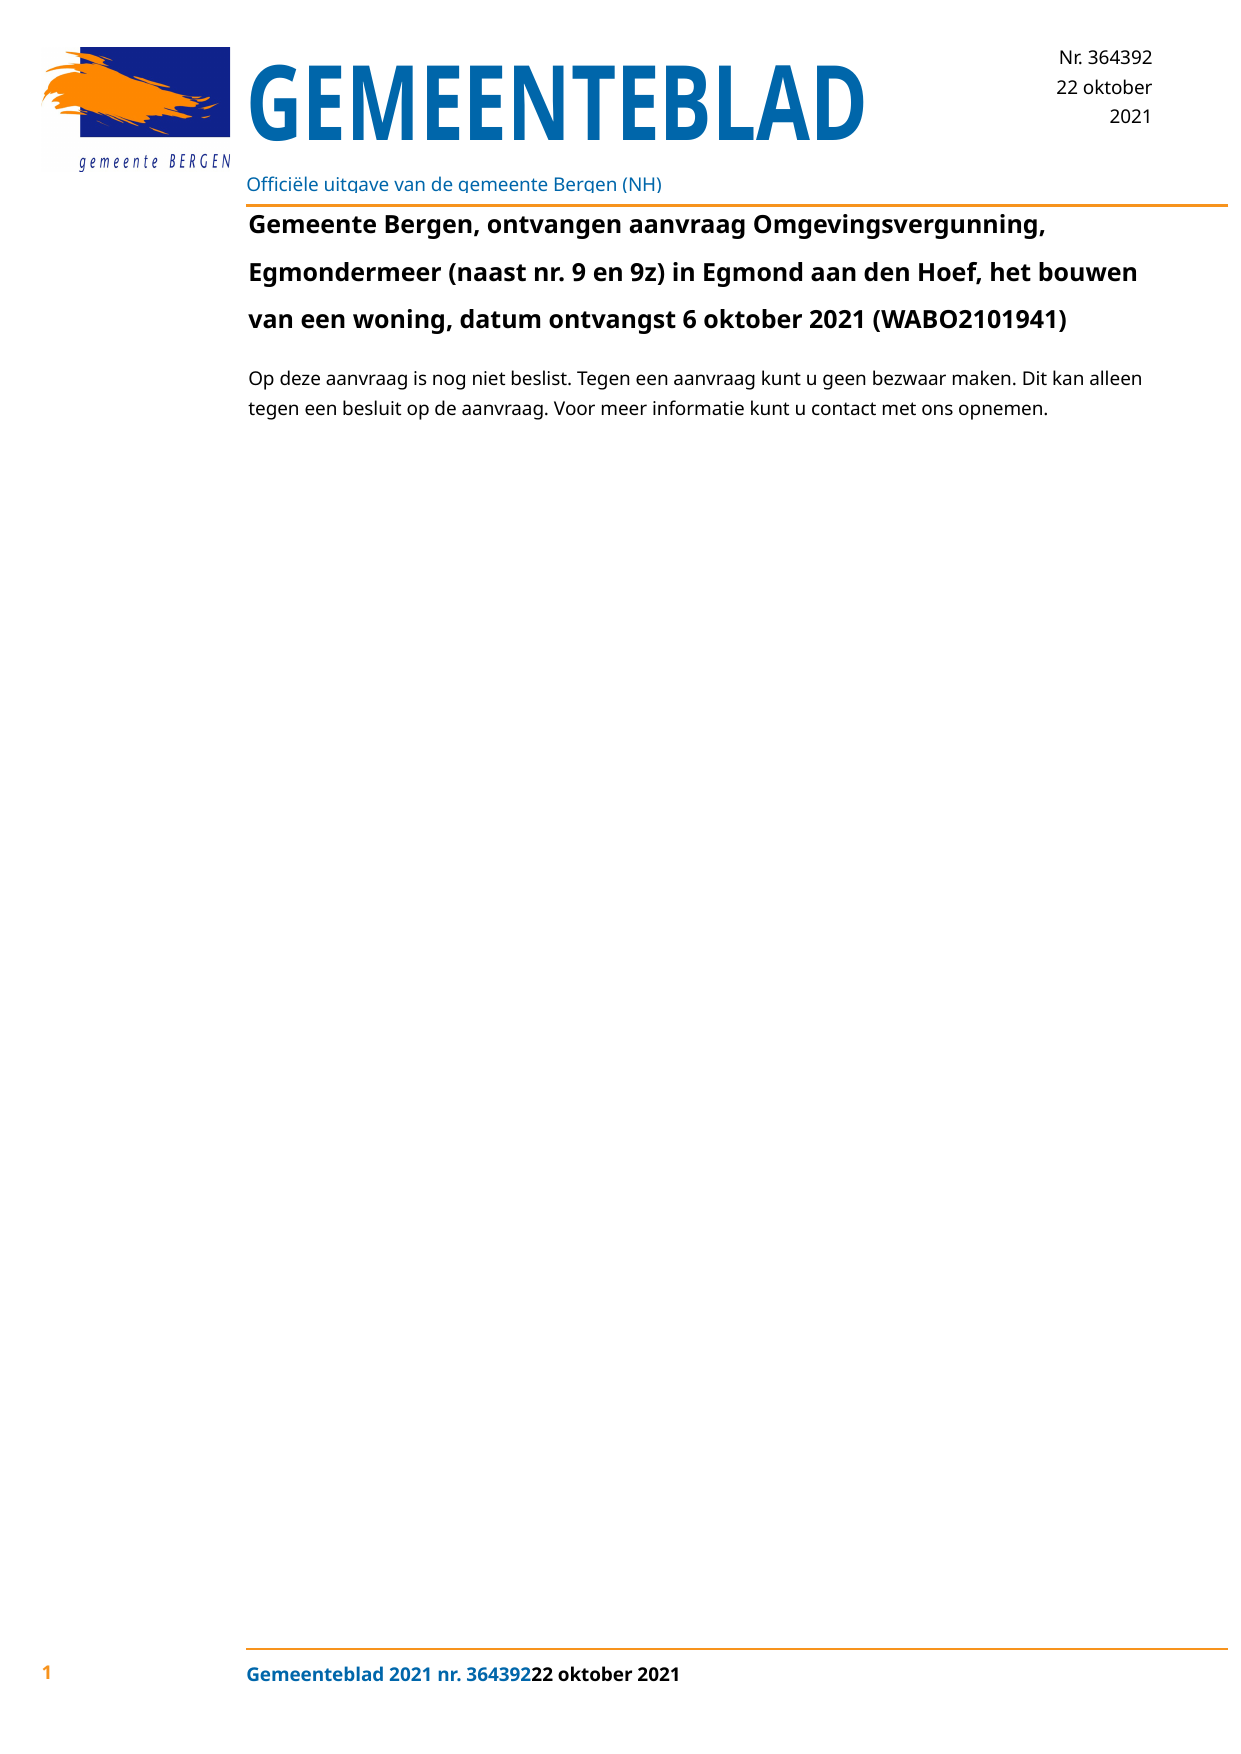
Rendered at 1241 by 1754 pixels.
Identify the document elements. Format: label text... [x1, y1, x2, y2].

text Gemeente Bergen, ontvangen aanvraag Omgevingsvergunning, Egmondermeer (naast nr. 9 en 9z) in Egmond aan den Hoef, het bouwen van een woning, datum ontvangst 6 oktober 2021 (WABO2101941) [248, 207, 1152, 336]
text Op deze aanvraag is nog niet beslist. Tegen een aanvraag kunt u geen bezwaar maken. Dit kan alleen tegen een besluit op de aanvraag. Voor meer informatie kunt u contact met ons opnemen. [248, 366, 1152, 421]
picture [41, 47, 231, 172]
